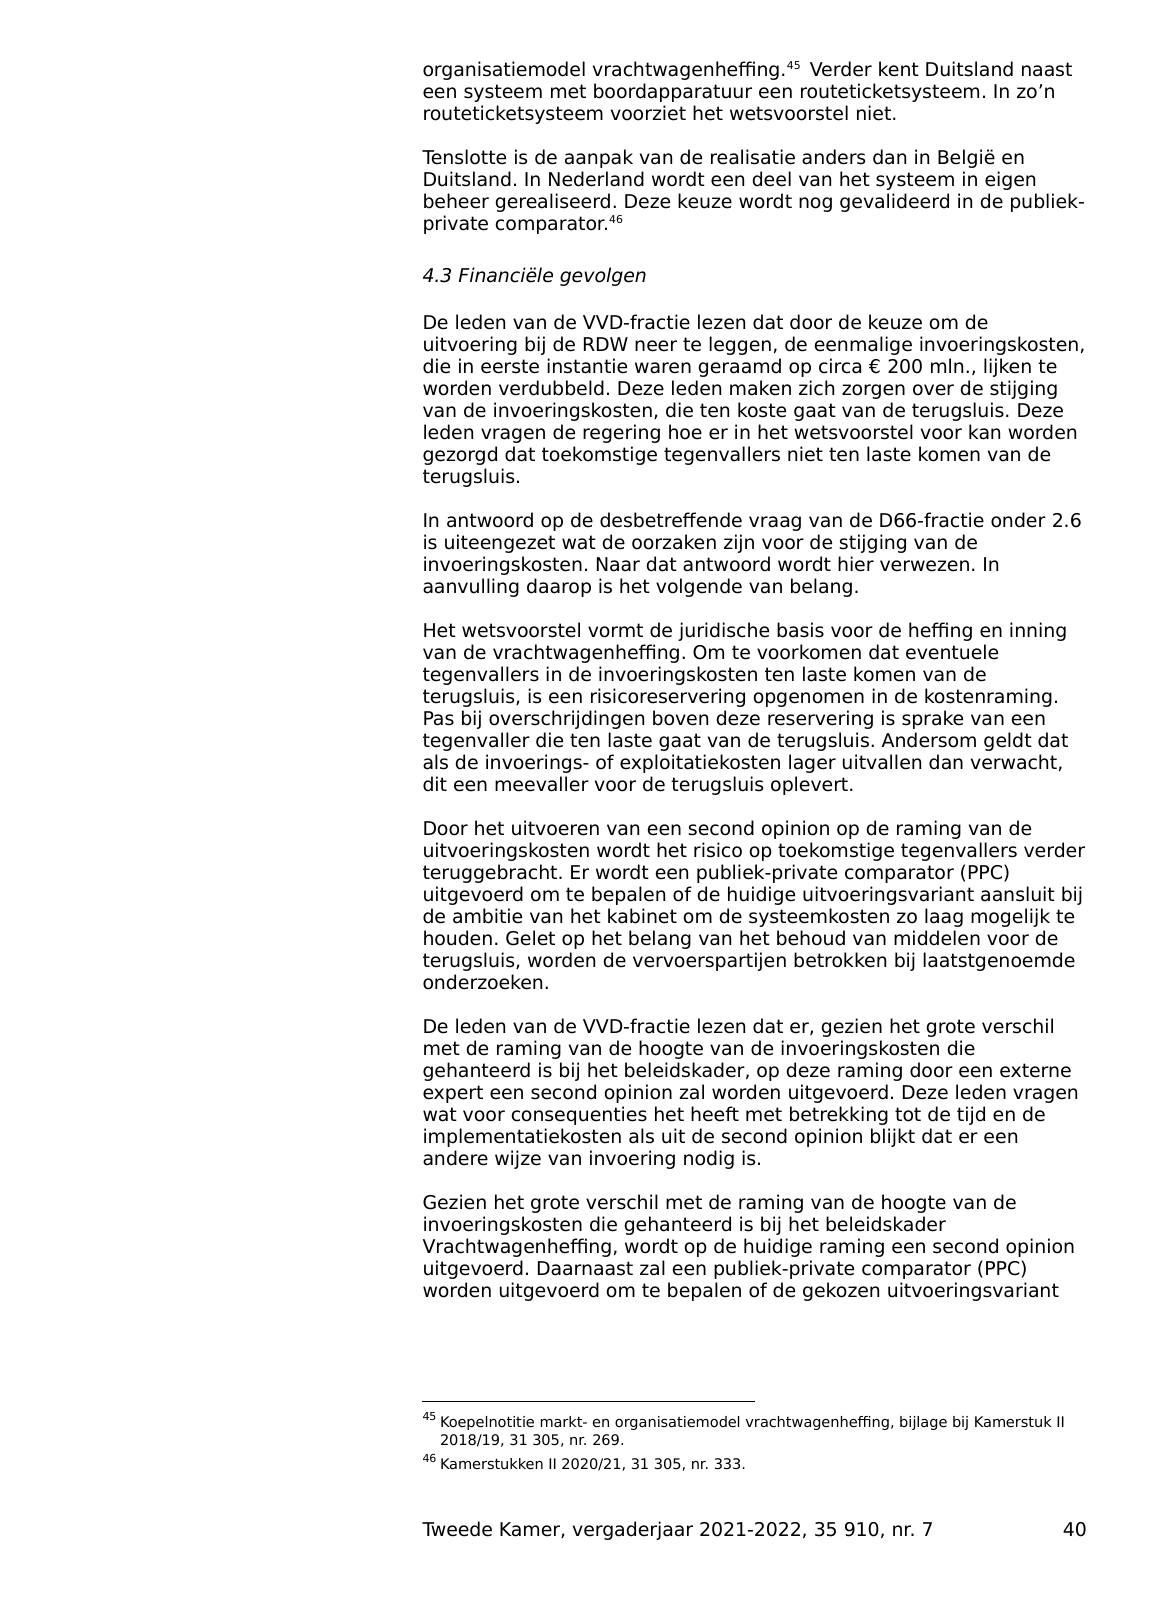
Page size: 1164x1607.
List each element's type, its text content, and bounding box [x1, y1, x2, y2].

text Het wetsvoorstel vormt de juridische basis voor de heffing en inning van de vrachtwagenheffing. Om te voorkomen dat eventuele tegenvallers in de invoeringskosten ten laste komen van de terugsluis, is een risicoreservering opgenomen in de kostenraming. Pas bij overschrijdingen boven deze reservering is sprake van een tegenvaller die ten laste gaat van de terugsluis. Andersom geldt dat als de invoerings- of exploitatiekosten lager uitvallen dan verwacht, dit een meevaller voor de terugsluis oplevert. [422, 620, 1087, 796]
text In antwoord op de desbetreffende vraag van de D66-fractie onder 2.6 is uiteengezet wat de oorzaken zijn voor de stijging van de invoeringskosten. Naar dat antwoord wordt hier verwezen. In aanvulling daarop is het volgende van belang. [422, 510, 1087, 598]
subtitle 4.3 Financiële gevolgen [422, 265, 1087, 287]
text Kamerstukken II 2020/21, 31 305, nr. 333. [422, 1452, 1087, 1474]
text De leden van de VVD-fractie lezen dat er, gezien het grote verschil met de raming van de hoogte van de invoeringskosten die gehanteerd is bij het beleidskader, op deze raming door een externe expert een second opinion zal worden uitgevoerd. Deze leden vragen wat voor consequenties het heeft met betrekking tot de tijd en de implementatiekosten als uit de second opinion blijkt dat er een andere wijze van invoering nodig is. [422, 1016, 1087, 1170]
text Koepelnotitie markt- en organisatiemodel vrachtwagenheffing, bijlage bij Kamerstuk II 2018/19, 31 305, nr. 269. [422, 1410, 1087, 1449]
text Door het uitvoeren van een second opinion op de raming van de uitvoeringskosten wordt het risico op toekomstige tegenvallers verder teruggebracht. Er wordt een publiek-private comparator (PPC) uitgevoerd om te bepalen of de huidige uitvoeringsvariant aansluit bij de ambitie van het kabinet om de systeemkosten zo laag mogelijk te houden. Gelet op het belang van het behoud van middelen voor de terugsluis, worden de vervoerspartijen betrokken bij laatstgenoemde onderzoeken. [422, 818, 1087, 994]
text De leden van de VVD-fractie lezen dat door de keuze om de uitvoering bij de RDW neer te leggen, de eenmalige invoeringskosten, die in eerste instantie waren geraamd op circa € 200 mln., lijken te worden verdubbeld. Deze leden maken zich zorgen over de stijging van de invoeringskosten, die ten koste gaat van de terugsluis. Deze leden vragen de regering hoe er in het wetsvoorstel voor kan worden gezorgd dat toekomstige tegenvallers niet ten laste komen van de terugsluis. [422, 312, 1087, 488]
text Gezien het grote verschil met de raming van de hoogte van de invoeringskosten die gehanteerd is bij het beleidskader Vrachtwagenheffing, wordt op de huidige raming een second opinion uitgevoerd. Daarnaast zal een publiek-private comparator (PPC) worden uitgevoerd om te bepalen of de gekozen uitvoeringsvariant [422, 1192, 1087, 1302]
text organisatiemodel vrachtwagenheffing. Verder kent Duitsland naast een systeem met boordapparatuur een routeticketsysteem. In zo’n routeticketsysteem voorziet het wetsvoorstel niet. [422, 59, 1087, 125]
text Tenslotte is de aanpak van de realisatie anders dan in België en Duitsland. In Nederland wordt een deel van het systeem in eigen beheer gerealiseerd. Deze keuze wordt nog gevalideerd in de publiek-private comparator. [422, 147, 1087, 235]
